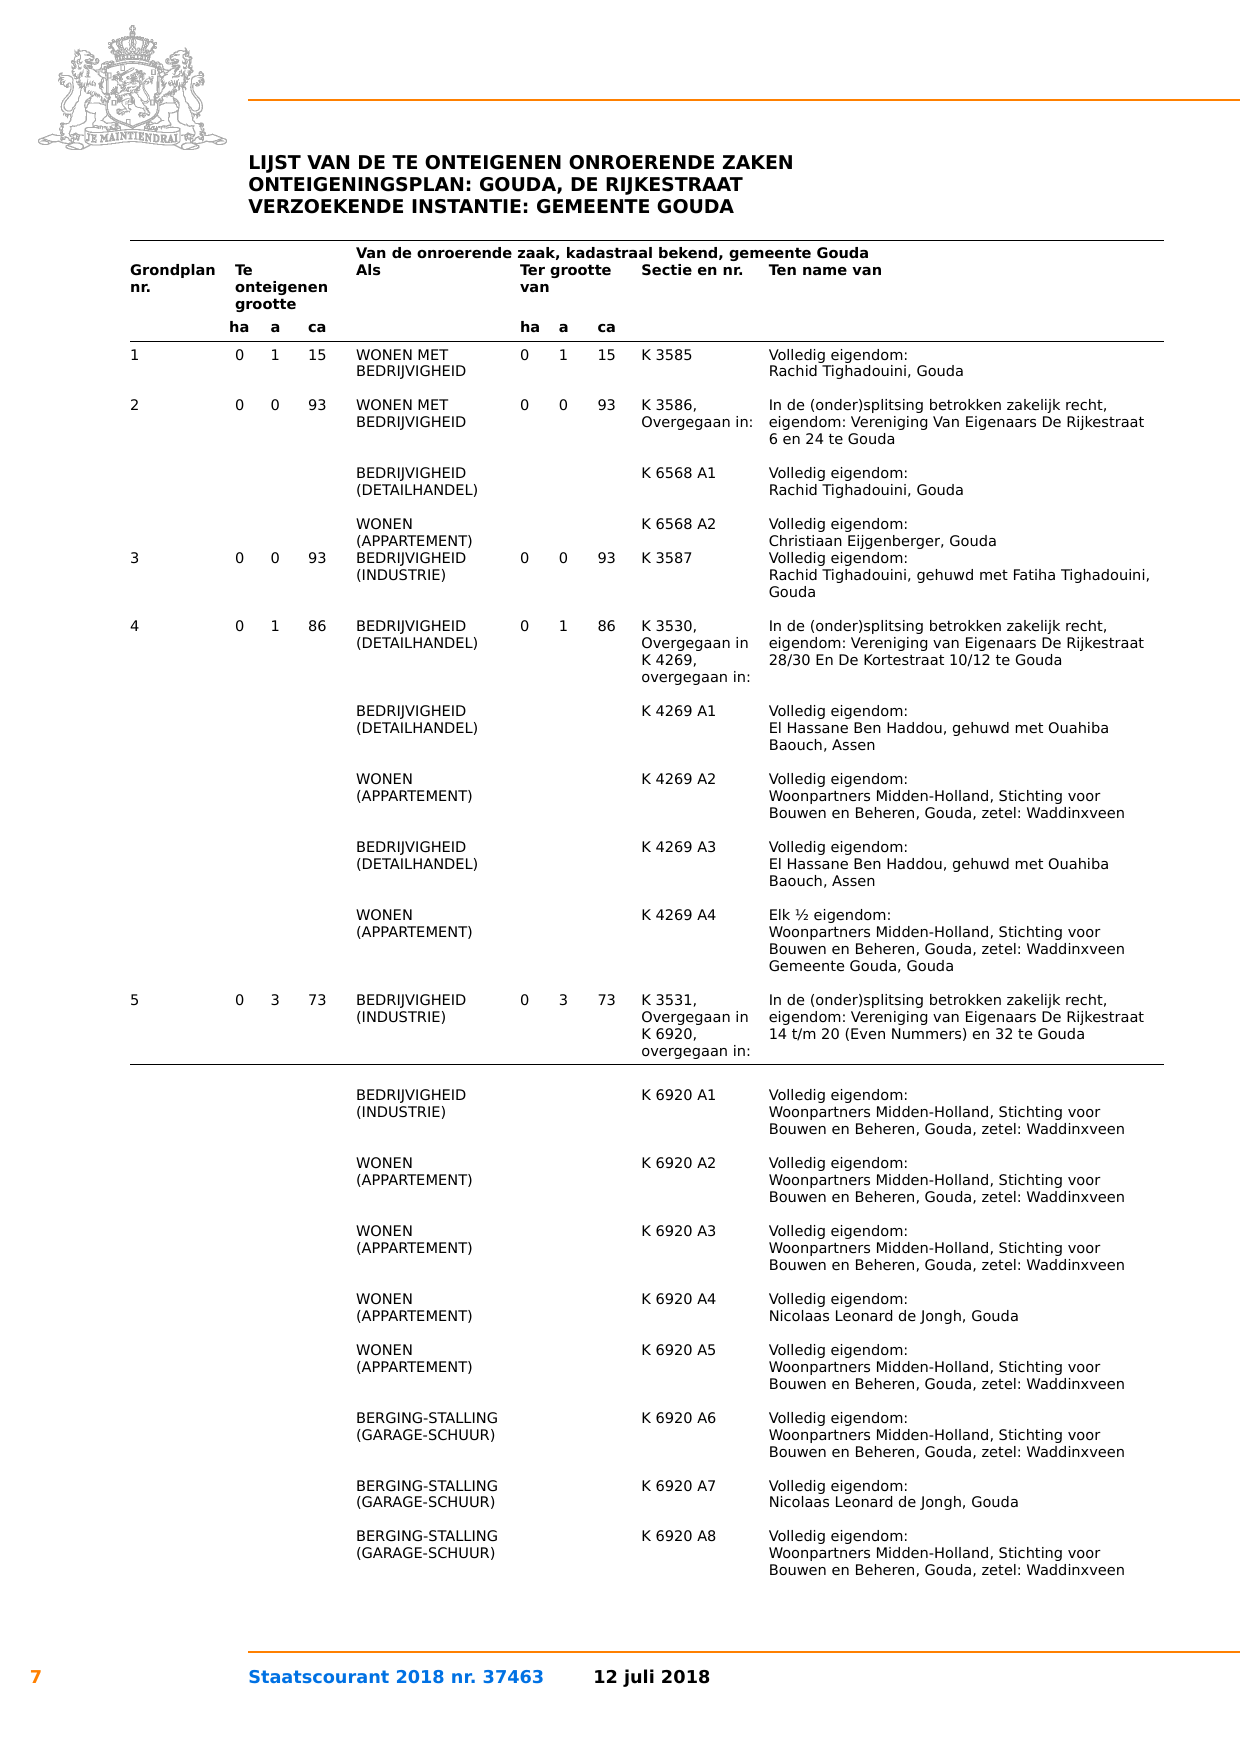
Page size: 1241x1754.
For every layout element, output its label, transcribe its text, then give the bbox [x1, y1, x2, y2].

table_cell Te onteigenen grootte [229, 262, 350, 318]
table_cell K 3585 [635, 342, 763, 380]
table_cell [514, 499, 552, 516]
table_cell [591, 1342, 635, 1392]
table_cell ca [591, 318, 635, 341]
table_cell [591, 1223, 635, 1274]
table_cell WONEN MET BEDRIJVIGHEID [350, 397, 514, 448]
table_cell [264, 890, 302, 907]
table_cell [264, 1410, 302, 1460]
table_cell [763, 601, 1163, 618]
table_cell Volledig eigendom: El Hassane Ben Haddou, gehuwd met Ouahiba Baouch, Assen [763, 703, 1163, 754]
table_cell [763, 1065, 1163, 1087]
table_cell [229, 1393, 264, 1409]
table_cell 0 [229, 397, 264, 448]
table_cell 86 [302, 618, 350, 686]
table_cell 15 [591, 342, 635, 380]
table_cell K 3587 [635, 550, 763, 601]
table_cell [302, 1155, 350, 1206]
table_cell Ter grootte van [514, 262, 635, 318]
table_cell [302, 1511, 350, 1528]
table_cell [591, 771, 635, 822]
table_cell [264, 380, 302, 397]
table_cell [302, 703, 350, 754]
table_cell [229, 1206, 264, 1223]
table_cell [553, 1325, 591, 1342]
table_cell [763, 1138, 1163, 1155]
table_cell [229, 1291, 264, 1324]
table_cell [514, 1528, 552, 1579]
table_cell [591, 516, 635, 550]
table_cell [130, 448, 229, 465]
table_cell [229, 516, 264, 550]
table_cell [264, 1579, 302, 1596]
table_cell [553, 1223, 591, 1274]
table_cell 5 [130, 992, 229, 1064]
table_cell 73 [591, 992, 635, 1064]
table_cell K 4269 A4 [635, 907, 763, 974]
table_cell [514, 1223, 552, 1274]
table_cell [302, 1410, 350, 1460]
table_cell [591, 380, 635, 397]
table_cell [553, 448, 591, 465]
table_cell In de (onder)splitsing betrokken zakelijk recht, eigendom: Vereniging van Eigenaars De Rijkestraat 14 t/m 20 (Even Nummers) en 32 te Gouda [763, 992, 1163, 1064]
table_cell K 6920 A7 [635, 1478, 763, 1511]
table_cell [350, 1393, 514, 1409]
table_cell BERGING-STALLING (GARAGE-SCHUUR) [350, 1478, 514, 1511]
table_cell [130, 1155, 229, 1206]
table_cell [514, 1511, 552, 1528]
table_cell [514, 1065, 552, 1087]
table_cell 0 [229, 342, 264, 380]
table_cell [229, 1223, 264, 1274]
table_cell [130, 703, 229, 754]
table_cell [591, 1325, 635, 1342]
table_cell [591, 839, 635, 890]
table_cell [229, 1065, 264, 1087]
table_cell [591, 686, 635, 703]
table_header [130, 241, 350, 262]
table_cell [350, 1274, 514, 1291]
table_cell K 6920 A4 [635, 1291, 763, 1324]
table_cell [763, 822, 1163, 839]
table_cell 0 [229, 550, 264, 601]
table_cell [553, 1579, 591, 1596]
table_cell [763, 448, 1163, 465]
table_cell [553, 601, 591, 618]
table_cell [229, 1087, 264, 1138]
table_cell K 6568 A1 [635, 465, 763, 499]
table_cell [591, 1087, 635, 1138]
table_cell [514, 686, 552, 703]
table_cell K 3531, Overgegaan in K 6920, overgegaan in: [635, 992, 763, 1064]
table_cell [763, 1325, 1163, 1342]
table_cell [130, 1206, 229, 1223]
table_cell [553, 1274, 591, 1291]
table_cell [591, 1528, 635, 1579]
table_cell [514, 1325, 552, 1342]
table_cell [514, 1087, 552, 1138]
table_cell [553, 380, 591, 397]
table_cell Volledig eigendom: Woonpartners Midden-Holland, Stichting voor Bouwen en Beheren, Gouda, zetel: Waddinxveen [763, 771, 1163, 822]
table_cell [302, 1206, 350, 1223]
table_cell BERGING-STALLING (GARAGE-SCHUUR) [350, 1410, 514, 1460]
table_cell [264, 754, 302, 771]
table_cell [635, 754, 763, 771]
table_cell [302, 686, 350, 703]
table_cell [350, 1138, 514, 1155]
table_cell BEDRIJVIGHEID (INDUSTRIE) [350, 1087, 514, 1138]
table_cell [302, 601, 350, 618]
table_cell [229, 686, 264, 703]
table_cell [229, 1511, 264, 1528]
table_cell [350, 1325, 514, 1342]
table_cell [264, 1478, 302, 1511]
table_cell [264, 1065, 302, 1087]
table_cell [635, 499, 763, 516]
table_cell [302, 380, 350, 397]
table_cell [591, 975, 635, 992]
table_cell [264, 516, 302, 550]
table_cell K 6920 A3 [635, 1223, 763, 1274]
table_cell [763, 380, 1163, 397]
table_cell [130, 1393, 229, 1409]
table_cell [763, 686, 1163, 703]
table_cell a [553, 318, 591, 341]
table_cell 0 [553, 397, 591, 448]
table_cell [302, 1478, 350, 1511]
table_cell [350, 975, 514, 992]
table_cell [264, 601, 302, 618]
table_cell [229, 1410, 264, 1460]
table_cell [264, 1087, 302, 1138]
table_cell [130, 1325, 229, 1342]
table_cell [514, 1291, 552, 1324]
table_cell [350, 601, 514, 618]
table_cell [229, 975, 264, 992]
table_cell [514, 907, 552, 974]
table_cell [350, 686, 514, 703]
table_cell BEDRIJVIGHEID (INDUSTRIE) [350, 550, 514, 601]
table_cell [591, 448, 635, 465]
table_cell [130, 890, 229, 907]
table_cell Volledig eigendom: Rachid Tighadouini, Gouda [763, 342, 1163, 380]
table_cell [130, 380, 229, 397]
table_cell [553, 1206, 591, 1223]
table_cell [591, 907, 635, 974]
table_cell [264, 1342, 302, 1392]
table_cell [553, 1138, 591, 1155]
table_cell a [264, 318, 302, 341]
table_cell [302, 465, 350, 499]
table_cell 4 [130, 618, 229, 686]
table_cell [302, 1579, 350, 1596]
table_cell [229, 465, 264, 499]
table_cell [350, 890, 514, 907]
table_cell [514, 1155, 552, 1206]
table_cell [264, 1528, 302, 1579]
table_cell [635, 380, 763, 397]
table_cell [350, 1065, 514, 1087]
table_cell [553, 499, 591, 516]
table_cell [302, 499, 350, 516]
table_cell [514, 754, 552, 771]
table_cell [514, 839, 552, 890]
table_cell BEDRIJVIGHEID (DETAILHANDEL) [350, 465, 514, 499]
table_cell [130, 975, 229, 992]
table_cell [229, 771, 264, 822]
table_cell [553, 771, 591, 822]
table_cell [591, 1511, 635, 1528]
table_cell Volledig eigendom: Nicolaas Leonard de Jongh, Gouda [763, 1291, 1163, 1324]
table_cell [591, 822, 635, 839]
text ONTEIGENINGSPLAN: GOUDA, DE RIJKESTRAAT [248, 174, 1163, 196]
table_cell Als [350, 262, 514, 341]
table_cell [553, 1291, 591, 1324]
table_cell 0 [264, 397, 302, 448]
table_cell [130, 1065, 229, 1087]
table_cell [591, 890, 635, 907]
text VERZOEKENDE INSTANTIE: GEMEENTE GOUDA [248, 196, 1163, 218]
table_cell [264, 499, 302, 516]
table_cell [350, 499, 514, 516]
table_cell 0 [514, 342, 552, 380]
table_cell [350, 448, 514, 465]
table_cell [635, 1138, 763, 1155]
table_cell [514, 516, 552, 550]
table_cell [229, 1274, 264, 1291]
table_cell [553, 822, 591, 839]
table_cell [264, 1155, 302, 1206]
table_cell [591, 1155, 635, 1206]
table_cell [591, 1065, 635, 1087]
table_cell [350, 1511, 514, 1528]
table_cell Ten name van [763, 262, 1163, 341]
table_cell [514, 601, 552, 618]
table_cell 93 [302, 397, 350, 448]
table_cell K 3530, Overgegaan in K 4269, overgegaan in: [635, 618, 763, 686]
table_cell 1 [130, 342, 229, 380]
table_cell Volledig eigendom: Christiaan Eijgenberger, Gouda [763, 516, 1163, 550]
table_cell [514, 822, 552, 839]
table_cell [514, 1342, 552, 1392]
table_cell [130, 516, 229, 550]
table_cell [264, 1325, 302, 1342]
table_cell [229, 1155, 264, 1206]
table_cell [763, 1579, 1163, 1596]
table_cell WONEN (APPARTEMENT) [350, 1155, 514, 1206]
table_cell 0 [229, 992, 264, 1064]
table_cell [229, 1478, 264, 1511]
table_cell [553, 1410, 591, 1460]
table_cell 1 [553, 342, 591, 380]
table_cell K 6568 A2 [635, 516, 763, 550]
table_cell [229, 822, 264, 839]
table_cell [763, 890, 1163, 907]
table_cell [350, 754, 514, 771]
table_cell [229, 380, 264, 397]
table_cell [553, 703, 591, 754]
table_cell 1 [264, 342, 302, 380]
table_cell [302, 1138, 350, 1155]
table_cell [591, 465, 635, 499]
table_cell ha [514, 318, 552, 341]
table_cell [514, 1478, 552, 1511]
table_cell [264, 686, 302, 703]
table_cell [264, 822, 302, 839]
table_cell [553, 1511, 591, 1528]
table_cell [635, 1511, 763, 1528]
table_cell [130, 465, 229, 499]
table_cell [514, 1460, 552, 1477]
table_cell [553, 516, 591, 550]
table_cell WONEN MET BEDRIJVIGHEID [350, 342, 514, 380]
table_cell [130, 822, 229, 839]
table_cell [514, 1274, 552, 1291]
table_cell BEDRIJVIGHEID (DETAILHANDEL) [350, 703, 514, 754]
table_cell [130, 907, 229, 974]
table_cell 0 [553, 550, 591, 601]
table_cell [264, 1138, 302, 1155]
table_cell [514, 975, 552, 992]
table_cell [591, 1138, 635, 1155]
table_cell [229, 1460, 264, 1477]
table_cell [591, 1393, 635, 1409]
table_cell 93 [591, 397, 635, 448]
table_cell [635, 890, 763, 907]
table_cell [264, 1274, 302, 1291]
table_cell [635, 1460, 763, 1477]
table_cell Volledig eigendom: Nicolaas Leonard de Jongh, Gouda [763, 1478, 1163, 1511]
table_cell [591, 1274, 635, 1291]
table_cell [514, 1393, 552, 1409]
table_cell [302, 1087, 350, 1138]
table_cell [264, 907, 302, 974]
table_cell [553, 1155, 591, 1206]
table_cell [591, 1206, 635, 1223]
table_cell [264, 771, 302, 822]
table_cell [229, 1138, 264, 1155]
table_cell K 6920 A5 [635, 1342, 763, 1392]
table_cell [302, 1528, 350, 1579]
table_cell ca [302, 318, 350, 341]
table_cell 0 [514, 397, 552, 448]
table_cell [553, 1460, 591, 1477]
table_cell [264, 1206, 302, 1223]
table_cell [635, 1065, 763, 1087]
table_cell [302, 822, 350, 839]
table_cell [264, 1460, 302, 1477]
table_cell [553, 686, 591, 703]
table_cell [763, 975, 1163, 992]
table_cell [264, 975, 302, 992]
table_cell [302, 1460, 350, 1477]
table_cell [591, 703, 635, 754]
table_cell [264, 1291, 302, 1324]
table_cell WONEN (APPARTEMENT) [350, 907, 514, 974]
table_cell Grondplan nr. [130, 262, 229, 341]
table_cell 3 [553, 992, 591, 1064]
table_cell [130, 1528, 229, 1579]
table_cell [635, 1579, 763, 1596]
table_cell [229, 1579, 264, 1596]
table_cell [130, 601, 229, 618]
table_cell [514, 703, 552, 754]
table_cell [130, 1460, 229, 1477]
table_cell [763, 1460, 1163, 1477]
table_cell [553, 1065, 591, 1087]
table_cell 0 [514, 550, 552, 601]
table_cell 0 [514, 618, 552, 686]
table_cell K 6920 A8 [635, 1528, 763, 1579]
table_cell 15 [302, 342, 350, 380]
table_cell [514, 448, 552, 465]
table_cell [553, 465, 591, 499]
table_cell [635, 686, 763, 703]
table_cell [591, 601, 635, 618]
table_cell [229, 1342, 264, 1392]
table_cell [229, 1325, 264, 1342]
table_cell [553, 975, 591, 992]
table_cell [130, 1223, 229, 1274]
table_cell [264, 448, 302, 465]
table_cell Volledig eigendom: Rachid Tighadouini, gehuwd met Fatiha Tighadouini, Gouda [763, 550, 1163, 601]
table_cell [514, 1579, 552, 1596]
table_cell [591, 1478, 635, 1511]
table_cell [591, 499, 635, 516]
table_cell Elk ½ eigendom: Woonpartners Midden-Holland, Stichting voor Bouwen en Beheren, Gouda, zetel: Waddinxveen Gemeente Gouda, Gouda [763, 907, 1163, 974]
table_cell [591, 1410, 635, 1460]
table_cell 1 [553, 618, 591, 686]
table_cell WONEN (APPARTEMENT) [350, 516, 514, 550]
text LIJST VAN DE TE ONTEIGENEN ONROERENDE ZAKEN [248, 152, 1163, 174]
table_cell [264, 839, 302, 890]
table_cell [635, 448, 763, 465]
table_cell ha [229, 318, 264, 341]
table_cell BEDRIJVIGHEID (DETAILHANDEL) [350, 618, 514, 686]
table_cell 2 [130, 397, 229, 448]
table_cell [763, 1206, 1163, 1223]
table_cell WONEN (APPARTEMENT) [350, 1223, 514, 1274]
table_cell K 6920 A2 [635, 1155, 763, 1206]
table_cell [229, 601, 264, 618]
table_cell Volledig eigendom: Woonpartners Midden-Holland, Stichting voor Bouwen en Beheren, Gouda, zetel: Waddinxveen [763, 1087, 1163, 1138]
table_cell [553, 1087, 591, 1138]
table_cell [635, 1206, 763, 1223]
table_cell [302, 516, 350, 550]
picture [38, 25, 227, 150]
table_cell [302, 1065, 350, 1087]
table_cell In de (onder)splitsing betrokken zakelijk recht, eigendom: Vereniging Van Eigenaars De Rijkestraat 6 en 24 te Gouda [763, 397, 1163, 448]
table_cell [130, 839, 229, 890]
table_cell [591, 754, 635, 771]
table_cell In de (onder)splitsing betrokken zakelijk recht, eigendom: Vereniging van Eigenaars De Rijkestraat 28/30 En De Kortestraat 10/12 te Gouda [763, 618, 1163, 686]
table_cell [302, 890, 350, 907]
table_cell [130, 1579, 229, 1596]
table_cell [302, 771, 350, 822]
table_cell [514, 1410, 552, 1460]
table_cell [229, 703, 264, 754]
table_cell [302, 1342, 350, 1392]
table_cell 93 [591, 550, 635, 601]
table_cell Volledig eigendom: El Hassane Ben Haddou, gehuwd met Ouahiba Baouch, Assen [763, 839, 1163, 890]
table_cell [553, 1393, 591, 1409]
table_cell [130, 1410, 229, 1460]
table_cell [553, 907, 591, 974]
table_cell 0 [229, 618, 264, 686]
table_cell [130, 754, 229, 771]
table_cell [229, 499, 264, 516]
table_cell Volledig eigendom: Woonpartners Midden-Holland, Stichting voor Bouwen en Beheren, Gouda, zetel: Waddinxveen [763, 1223, 1163, 1274]
table_cell WONEN (APPARTEMENT) [350, 1342, 514, 1392]
table_cell [763, 1274, 1163, 1291]
table_cell [130, 1342, 229, 1392]
table_cell [229, 448, 264, 465]
table_cell [514, 1138, 552, 1155]
table_cell WONEN (APPARTEMENT) [350, 771, 514, 822]
table_cell [229, 839, 264, 890]
table_cell [635, 822, 763, 839]
table_cell [763, 1393, 1163, 1409]
table_cell BERGING-STALLING (GARAGE-SCHUUR) [350, 1528, 514, 1579]
table_cell 93 [302, 550, 350, 601]
table_cell 0 [514, 992, 552, 1064]
table_cell [514, 890, 552, 907]
table_cell [302, 975, 350, 992]
table_cell 86 [591, 618, 635, 686]
table_cell [350, 1460, 514, 1477]
table_cell K 4269 A2 [635, 771, 763, 822]
table_cell [130, 1087, 229, 1138]
table_cell [514, 380, 552, 397]
table_cell [553, 890, 591, 907]
table_cell Volledig eigendom: Rachid Tighadouini, Gouda [763, 465, 1163, 499]
table_cell [635, 1325, 763, 1342]
table_cell BEDRIJVIGHEID (DETAILHANDEL) [350, 839, 514, 890]
table_cell 73 [302, 992, 350, 1064]
table_cell [591, 1460, 635, 1477]
table_cell WONEN (APPARTEMENT) [350, 1291, 514, 1324]
table_cell [514, 465, 552, 499]
table_cell K 6920 A1 [635, 1087, 763, 1138]
table_cell [302, 1274, 350, 1291]
table_cell [302, 754, 350, 771]
table_cell 3 [130, 550, 229, 601]
table_cell Volledig eigendom: Woonpartners Midden-Holland, Stichting voor Bouwen en Beheren, Gouda, zetel: Waddinxveen [763, 1155, 1163, 1206]
table_cell [635, 1393, 763, 1409]
table_cell K 4269 A1 [635, 703, 763, 754]
table_cell [264, 1393, 302, 1409]
table_cell [130, 686, 229, 703]
table_cell [635, 601, 763, 618]
table_cell [763, 499, 1163, 516]
table_cell [302, 1325, 350, 1342]
table_cell Volledig eigendom: Woonpartners Midden-Holland, Stichting voor Bouwen en Beheren, Gouda, zetel: Waddinxveen [763, 1410, 1163, 1460]
table_cell [635, 1274, 763, 1291]
table_cell [302, 448, 350, 465]
table_cell [264, 1223, 302, 1274]
table_cell [130, 1291, 229, 1324]
table_cell [302, 839, 350, 890]
table_cell [264, 1511, 302, 1528]
table_cell [591, 1579, 635, 1596]
table_cell 0 [264, 550, 302, 601]
table_cell [229, 907, 264, 974]
table_cell [130, 499, 229, 516]
table_cell [350, 1206, 514, 1223]
table_cell Volledig eigendom: Woonpartners Midden-Holland, Stichting voor Bouwen en Beheren, Gouda, zetel: Waddinxveen [763, 1528, 1163, 1579]
table_cell Volledig eigendom: Woonpartners Midden-Holland, Stichting voor Bouwen en Beheren, Gouda, zetel: Waddinxveen [763, 1342, 1163, 1392]
table_cell [130, 771, 229, 822]
table_cell [350, 1579, 514, 1596]
table_cell [302, 1393, 350, 1409]
table_cell [302, 1291, 350, 1324]
table_cell [229, 754, 264, 771]
table_cell [763, 754, 1163, 771]
table_cell [763, 1511, 1163, 1528]
table_cell [130, 1138, 229, 1155]
table_cell [302, 907, 350, 974]
table_cell K 6920 A6 [635, 1410, 763, 1460]
table_cell [591, 1291, 635, 1324]
table_cell [130, 1511, 229, 1528]
table_cell [553, 754, 591, 771]
table_cell K 4269 A3 [635, 839, 763, 890]
table_cell [553, 1342, 591, 1392]
table_header Van de onroerende zaak, kadastraal bekend, gemeente Gouda [350, 241, 1163, 262]
table_cell [553, 839, 591, 890]
table_cell 3 [264, 992, 302, 1064]
table_cell 1 [264, 618, 302, 686]
table_cell [553, 1528, 591, 1579]
table_cell [350, 822, 514, 839]
table_cell [635, 975, 763, 992]
table_cell [302, 1223, 350, 1274]
table_cell [264, 703, 302, 754]
table_cell [229, 1528, 264, 1579]
table_cell [130, 1478, 229, 1511]
table_cell Sectie en nr. [635, 262, 763, 341]
table_cell [514, 771, 552, 822]
table_cell [264, 465, 302, 499]
table_cell [130, 1274, 229, 1291]
table_cell [553, 1478, 591, 1511]
table_cell [514, 1206, 552, 1223]
table_cell [350, 380, 514, 397]
table_cell [229, 890, 264, 907]
table_cell K 3586, Overgegaan in: [635, 397, 763, 448]
table_cell BEDRIJVIGHEID (INDUSTRIE) [350, 992, 514, 1064]
